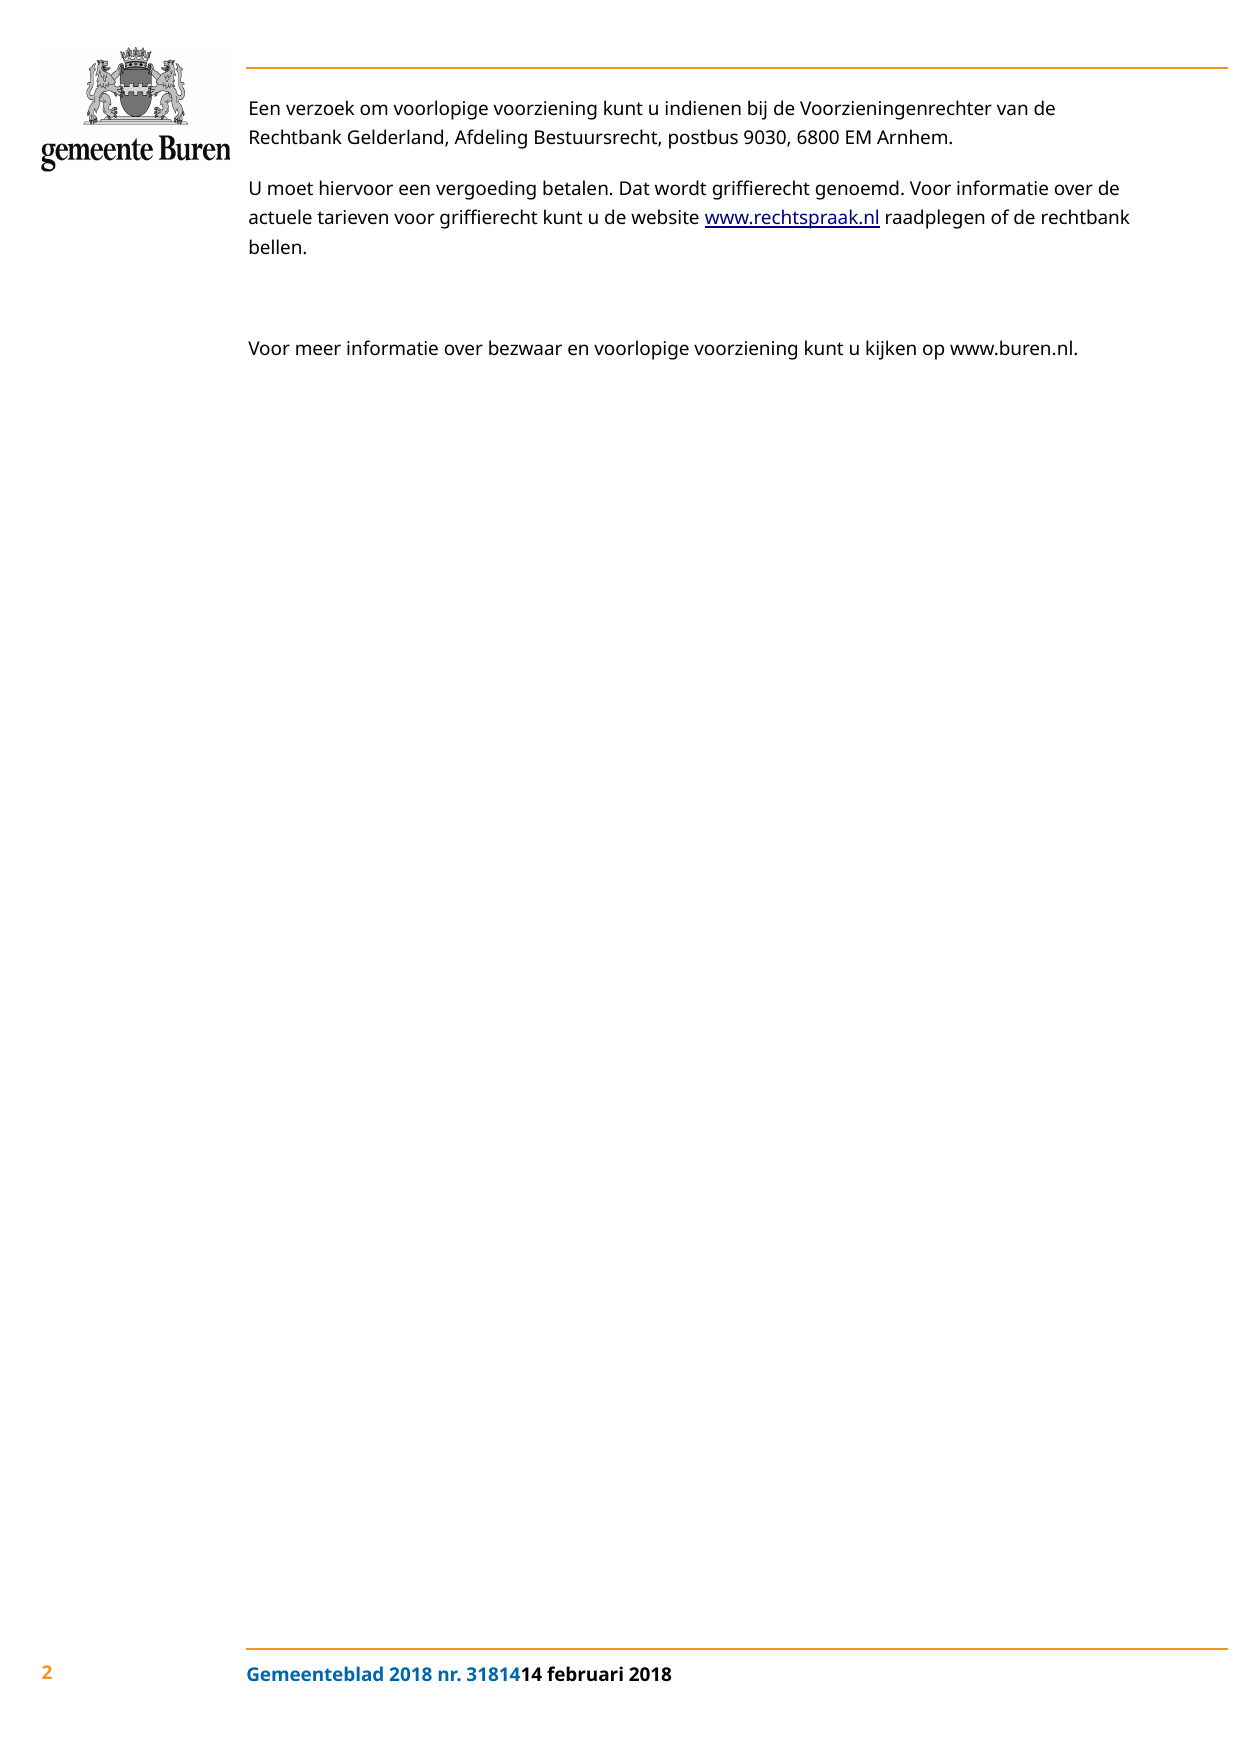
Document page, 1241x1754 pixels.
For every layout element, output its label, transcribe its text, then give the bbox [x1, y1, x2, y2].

text Voor meer informatie over bezwaar en voorlopige voorziening kunt u kijken op www.buren.nl. [248, 335, 1152, 361]
text Een verzoek om voorlopige voorziening kunt u indienen bij de Voorzieningenrechter van de Rechtbank Gelderland, Afdeling Bestuursrecht, postbus 9030, 6800 EM Arnhem. [248, 95, 1152, 150]
picture [41, 47, 231, 172]
text U moet hiervoor een vergoeding betalen. Dat wordt griffierecht genoemd. Voor informatie over de actuele tarieven voor griffierecht kunt u de website www.rechtspraak.nl raadplegen of de rechtbank bellen. [248, 175, 1152, 260]
